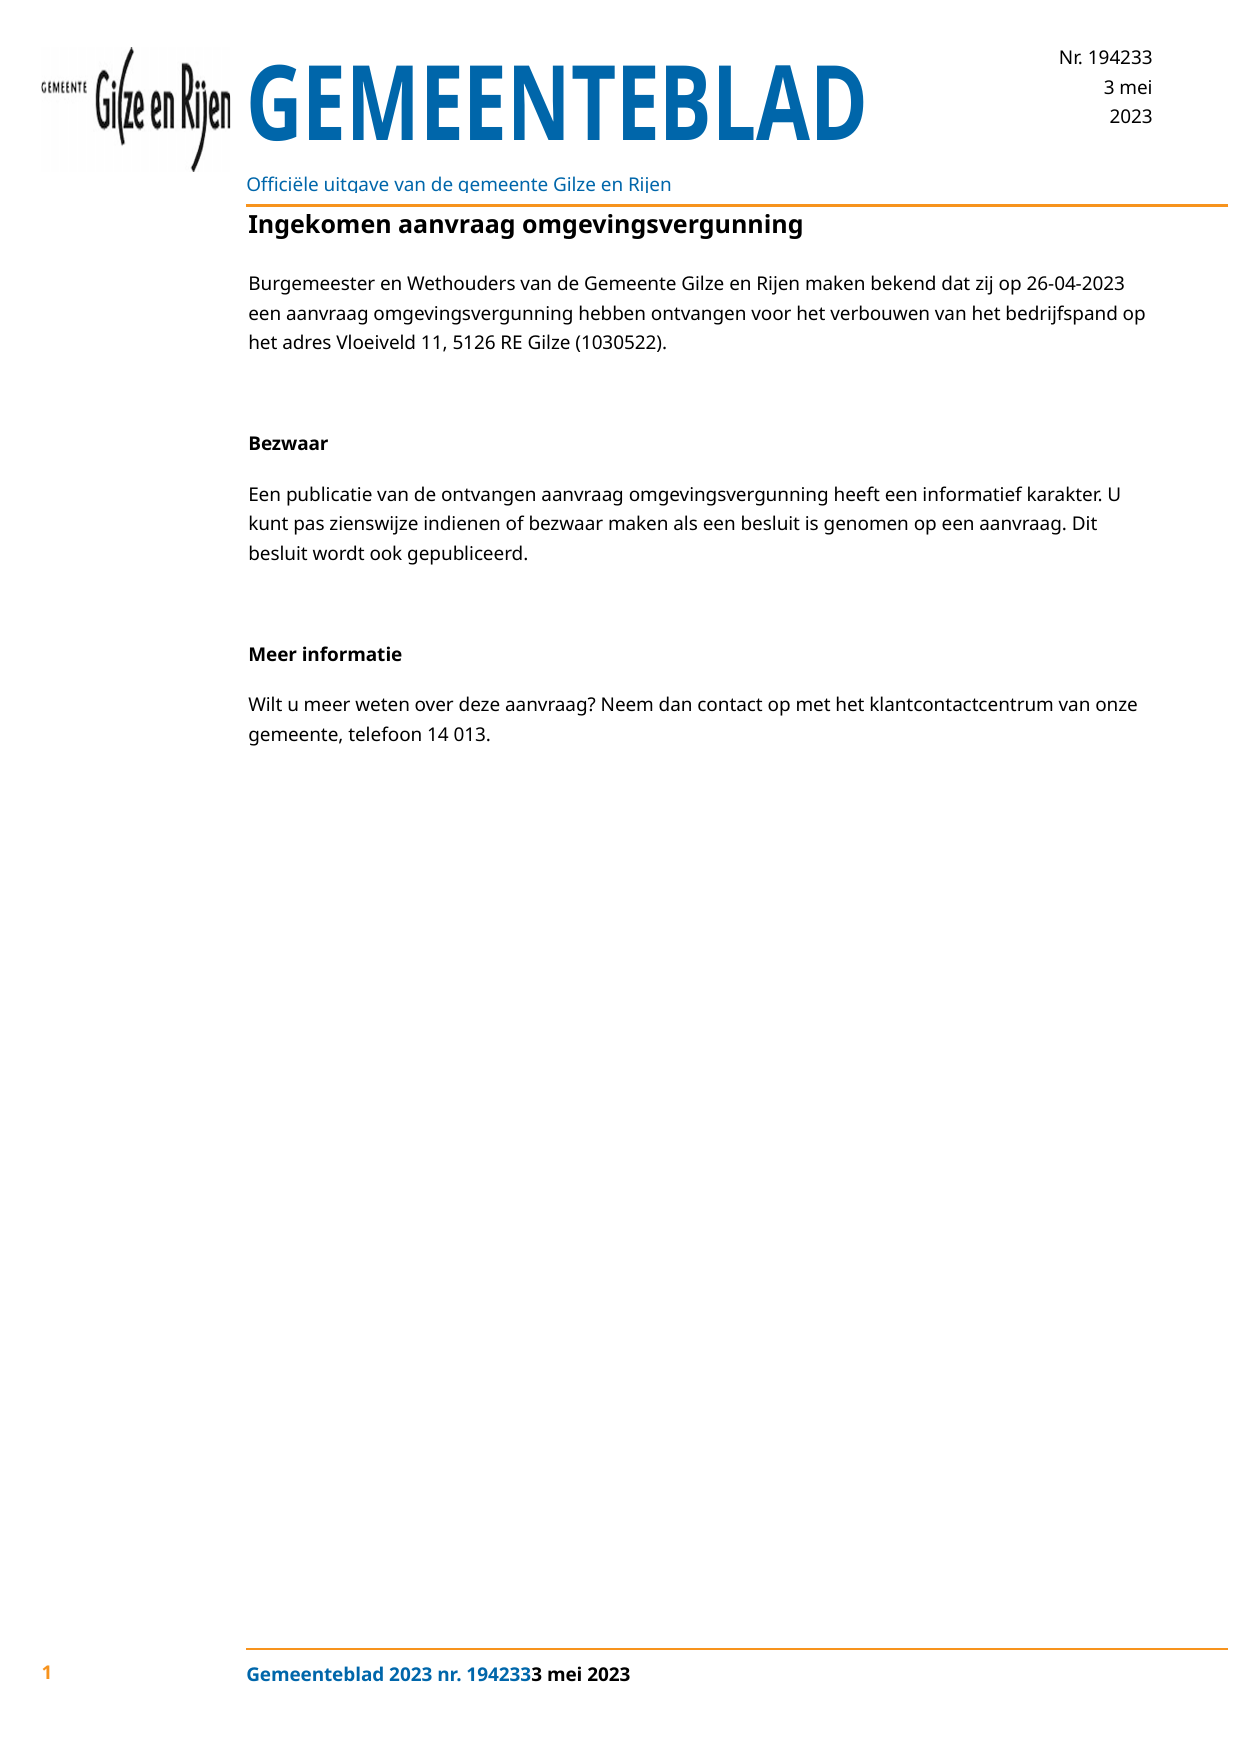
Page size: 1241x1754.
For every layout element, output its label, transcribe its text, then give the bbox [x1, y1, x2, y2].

text Burgemeester en Wethouders van de Gemeente Gilze en Rijen maken bekend dat zij op 26-04-2023 een aanvraag omgevingsvergunning hebben ontvangen voor het verbouwen van het bedrijfspand op het adres Vloeiveld 11, 5126 RE Gilze (1030522). [248, 270, 1152, 355]
text Wilt u meer weten over deze aanvraag? Neem dan contact op met het klantcontactcentrum van onze gemeente, telefoon 14 013. [248, 691, 1152, 746]
text Bezwaar [248, 430, 1152, 456]
text Meer informatie [248, 641, 1152, 666]
text Ingekomen aanvraag omgevingsvergunning [248, 207, 1152, 241]
text Een publicatie van de ontvangen aanvraag omgevingsvergunning heeft een informatief karakter. U kunt pas zienswijze indienen of bezwaar maken als een besluit is genomen op een aanvraag. Dit besluit wordt ook gepubliceerd. [248, 481, 1152, 566]
picture [41, 47, 231, 172]
